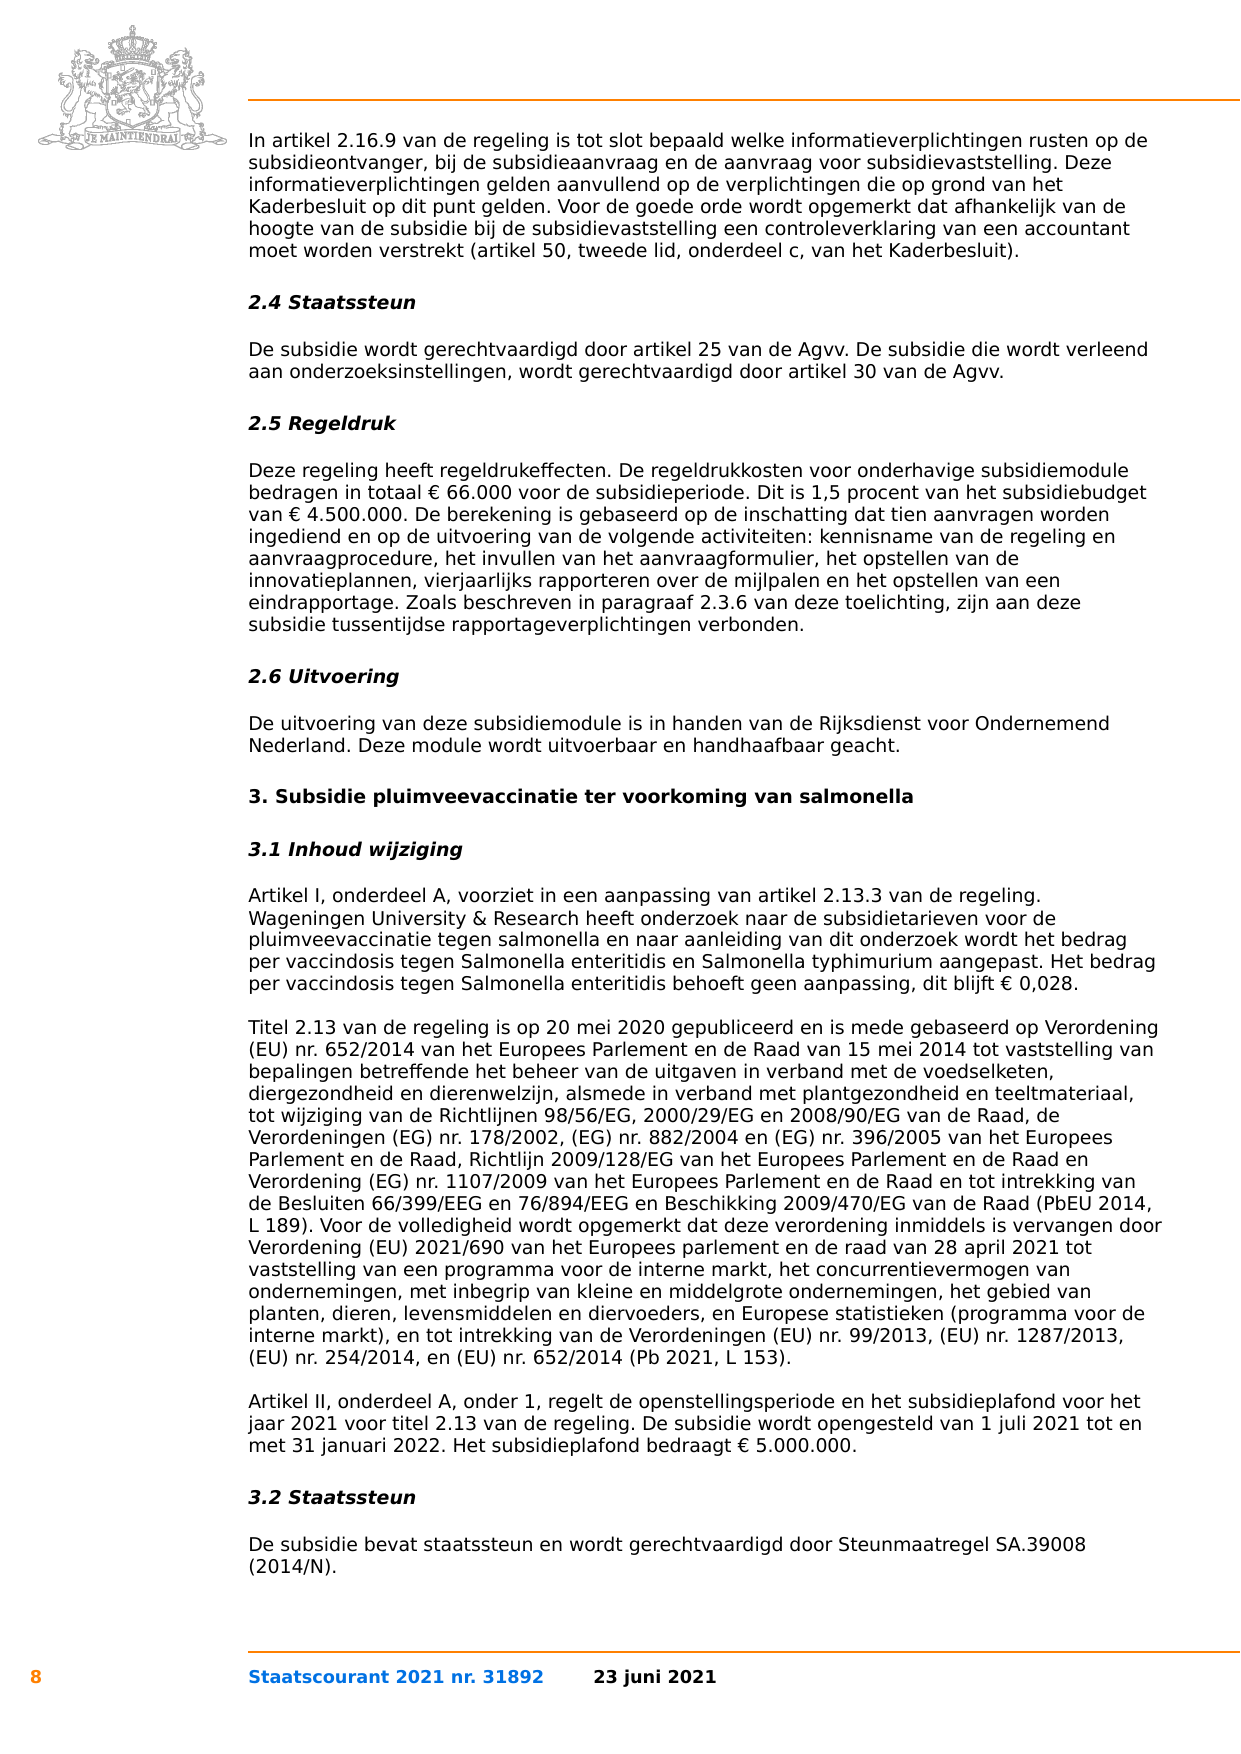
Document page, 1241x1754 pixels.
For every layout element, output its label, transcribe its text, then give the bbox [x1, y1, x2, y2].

text Deze regeling heeft regeldrukeffecten. De regeldrukkosten voor onderhavige subsidiemodule bedragen in totaal € 66.000 voor de subsidieperiode. Dit is 1,5 procent van het subsidiebudget van € 4.500.000. De berekening is gebaseerd op de inschatting dat tien aanvragen worden ingediend en op de uitvoering van de volgende activiteiten: kennisname van de regeling en aanvraagprocedure, het invullen van het aanvraagformulier, het opstellen van de innovatieplannen, vierjaarlijks rapporteren over de mijlpalen en het opstellen van een eindrapportage. Zoals beschreven in paragraaf 2.3.6 van deze toelichting, zijn aan deze subsidie tussentijdse rapportageverplichtingen verbonden. [248, 460, 1163, 636]
text In artikel 2.16.9 van de regeling is tot slot bepaald welke informatieverplichtingen rusten op de subsidieontvanger, bij de subsidieaanvraag en de aanvraag voor subsidievaststelling. Deze informatieverplichtingen gelden aanvullend op de verplichtingen die op grond van het Kaderbesluit op dit punt gelden. Voor de goede orde wordt opgemerkt dat afhankelijk van de hoogte van de subsidie bij de subsidievaststelling een controleverklaring van een accountant moet worden verstrekt (artikel 50, tweede lid, onderdeel c, van het Kaderbesluit). [248, 130, 1163, 262]
text De subsidie wordt gerechtvaardigd door artikel 25 van de Agvv. De subsidie die wordt verleend aan onderzoeksinstellingen, wordt gerechtvaardigd door artikel 30 van de Agvv. [248, 339, 1163, 383]
subtitle 3. Subsidie pluimveevaccinatie ter voorkoming van salmonella [248, 786, 1163, 808]
text Artikel II, onderdeel A, onder 1, regelt de openstellingsperiode en het subsidieplafond voor het jaar 2021 voor titel 2.13 van de regeling. De subsidie wordt opengesteld van 1 juli 2021 tot en met 31 januari 2022. Het subsidieplafond bedraagt € 5.000.000. [248, 1391, 1163, 1457]
text Artikel I, onderdeel A, voorziet in een aanpassing van artikel 2.13.3 van de regeling. Wageningen University & Research heeft onderzoek naar de subsidietarieven voor de pluimveevaccinatie tegen salmonella en naar aanleiding van dit onderzoek wordt het bedrag per vaccindosis tegen Salmonella enteritidis en Salmonella typhimurium aangepast. Het bedrag per vaccindosis tegen Salmonella enteritidis behoeft geen aanpassing, dit blijft € 0,028. [248, 885, 1163, 995]
subtitle 2.5 Regeldruk [248, 413, 1163, 435]
picture [38, 25, 227, 150]
subtitle 3.2 Staatssteun [248, 1487, 1163, 1509]
text De subsidie bevat staatssteun en wordt gerechtvaardigd door Steunmaatregel SA.39008 (2014/N). [248, 1534, 1163, 1578]
text De uitvoering van deze subsidiemodule is in handen van de Rijksdienst voor Ondernemend Nederland. Deze module wordt uitvoerbaar en handhaafbaar geacht. [248, 712, 1163, 756]
subtitle 2.6 Uitvoering [248, 666, 1163, 687]
text Titel 2.13 van de regeling is op 20 mei 2020 gepubliceerd en is mede gebaseerd op Verordening (EU) nr. 652/2014 van het Europees Parlement en de Raad van 15 mei 2014 tot vaststelling van bepalingen betreffende het beheer van de uitgaven in verband met de voedselketen, diergezondheid en dierenwelzijn, alsmede in verband met plantgezondheid en teeltmateriaal, tot wijziging van de Richtlijnen 98/56/EG, 2000/29/EG en 2008/90/EG van de Raad, de Verordeningen (EG) nr. 178/2002, (EG) nr. 882/2004 en (EG) nr. 396/2005 van het Europees Parlement en de Raad, Richtlijn 2009/128/EG van het Europees Parlement en de Raad en Verordening (EG) nr. 1107/2009 van het Europees Parlement en de Raad en tot intrekking van de Besluiten 66/399/EEG en 76/894/EEG en Beschikking 2009/470/EG van de Raad (PbEU 2014, L 189). Voor de volledigheid wordt opgemerkt dat deze verordening inmiddels is vervangen door Verordening (EU) 2021/690 van het Europees parlement en de raad van 28 april 2021 tot vaststelling van een programma voor de interne markt, het concurrentievermogen van ondernemingen, met inbegrip van kleine en middelgrote ondernemingen, het gebied van planten, dieren, levensmiddelen en diervoeders, en Europese statistieken (programma voor de interne markt), en tot intrekking van de Verordeningen (EU) nr. 99/2013, (EU) nr. 1287/2013, (EU) nr. 254/2014, en (EU) nr. 652/2014 (Pb 2021, L 153). [248, 1017, 1163, 1369]
subtitle 3.1 Inhoud wijziging [248, 838, 1163, 860]
subtitle 2.4 Staatssteun [248, 292, 1163, 314]
